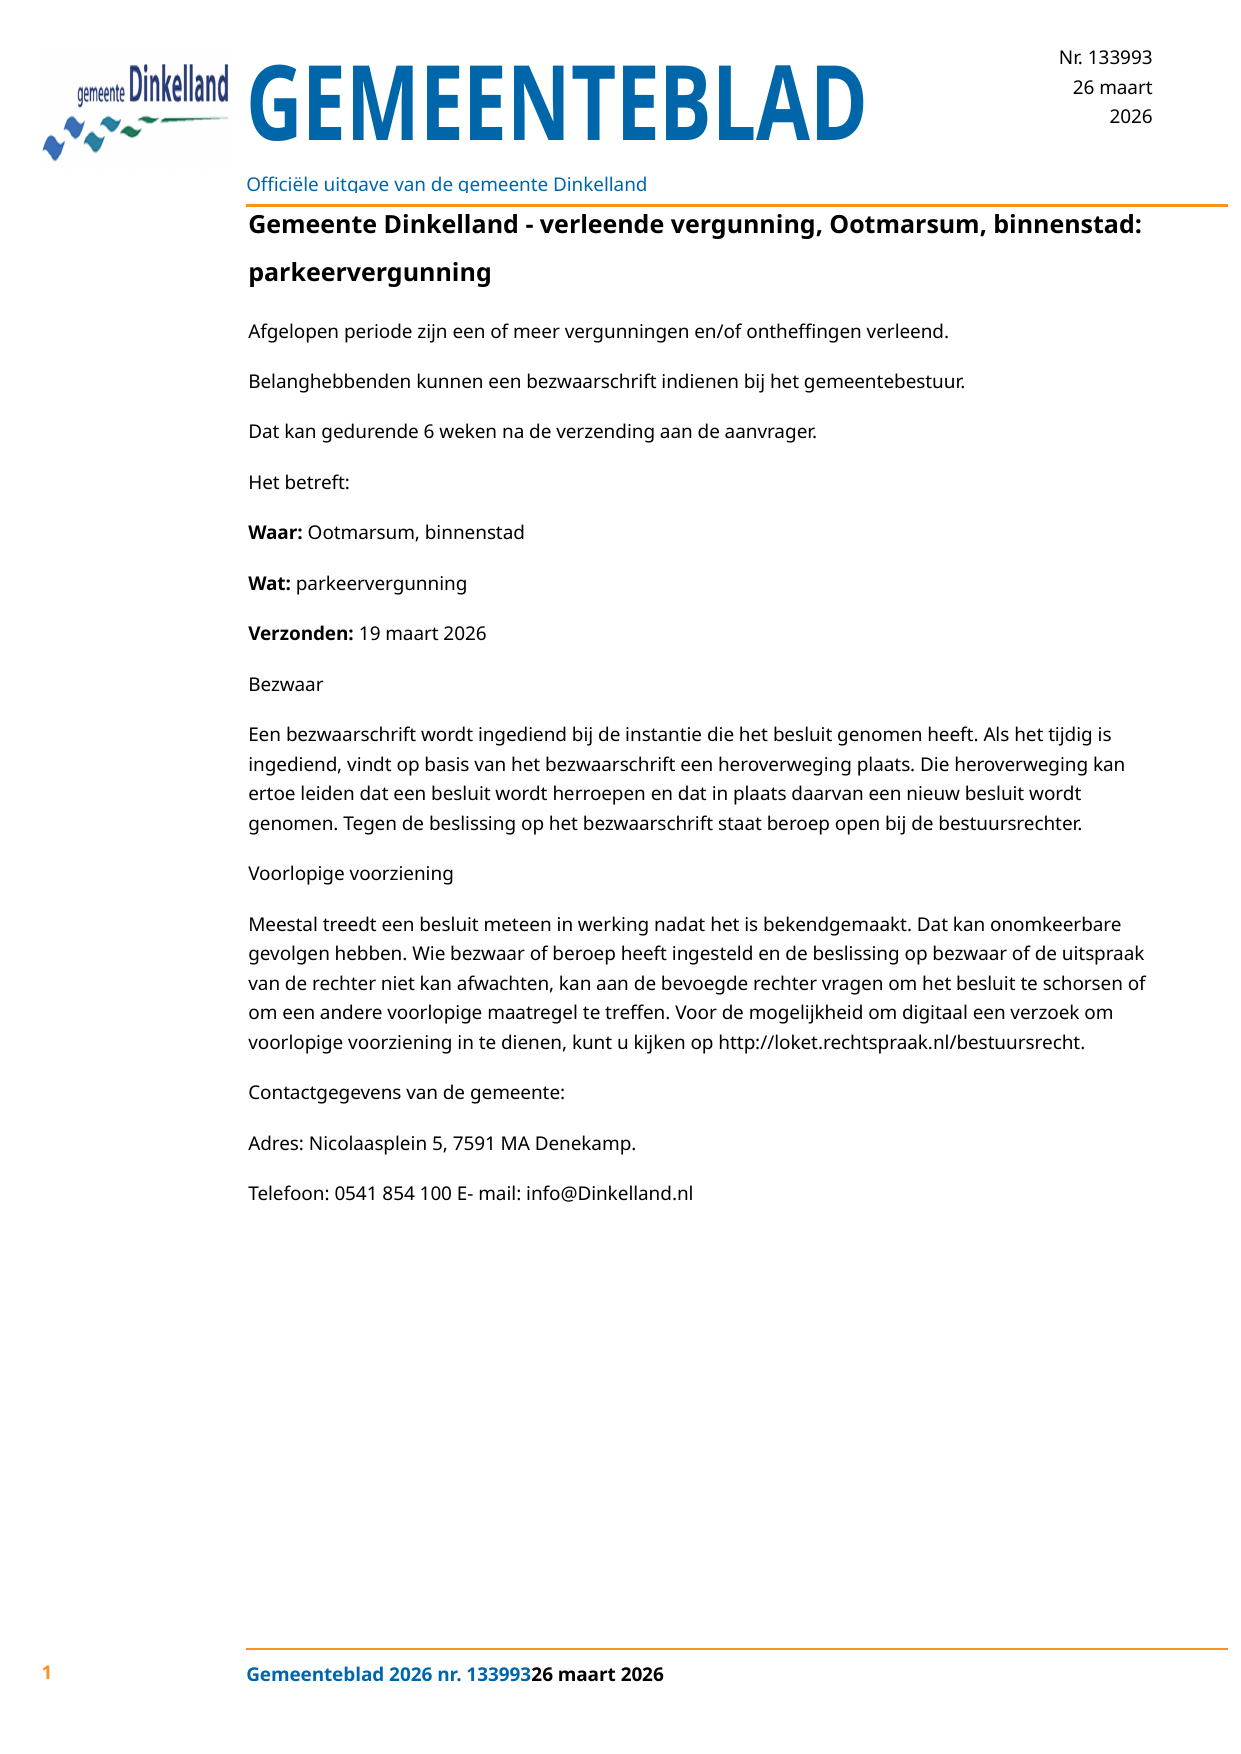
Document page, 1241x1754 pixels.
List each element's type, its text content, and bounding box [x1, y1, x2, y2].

text Het betreft: [248, 469, 1152, 495]
text Belanghebbenden kunnen een bezwaarschrift indienen bij het gemeentebestuur. [248, 368, 1152, 394]
text Adres: Nicolaasplein 5, 7591 MA Denekamp. [248, 1130, 1152, 1156]
text Wat: parkeervergunning [248, 570, 1152, 596]
text Meestal treedt een besluit meteen in werking nadat het is bekendgemaakt. Dat kan onomkeerbare gevolgen hebben. Wie bezwaar of beroep heeft ingesteld en de beslissing op bezwaar of de uitspraak van de rechter niet kan afwachten, kan aan de bevoegde rechter vragen om het besluit te schorsen of om een andere voorlopige maatregel te treffen. Voor de mogelijkheid om digitaal een verzoek om voorlopige voorziening in te dienen, kunt u kijken op http://loket.rechtspraak.nl/bestuursrecht. [248, 911, 1152, 1055]
text Telefoon: 0541 854 100 E- mail: info@Dinkelland.nl [248, 1180, 1152, 1206]
text Afgelopen periode zijn een of meer vergunningen en/of ontheffingen verleend. [248, 318, 1152, 344]
text Een bezwaarschrift wordt ingediend bij de instantie die het besluit genomen heeft. Als het tijdig is ingediend, vindt op basis van het bezwaarschrift een heroverweging plaats. Die heroverweging kan ertoe leiden dat een besluit wordt herroepen en dat in plaats daarvan een nieuw besluit wordt genomen. Tegen de beslissing op het bezwaarschrift staat beroep open bij de bestuursrechter. [248, 721, 1152, 836]
text Dat kan gedurende 6 weken na de verzending aan de aanvrager. [248, 419, 1152, 444]
text Waar: Ootmarsum, binnenstad [248, 519, 1152, 545]
picture [41, 47, 231, 172]
text Verzonden: 19 maart 2026 [248, 620, 1152, 646]
text Voorlopige voorziening [248, 860, 1152, 886]
text Contactgegevens van de gemeente: [248, 1079, 1152, 1105]
text Bezwaar [248, 671, 1152, 697]
text Gemeente Dinkelland - verleende vergunning, Ootmarsum, binnenstad: parkeervergunning [248, 207, 1152, 288]
